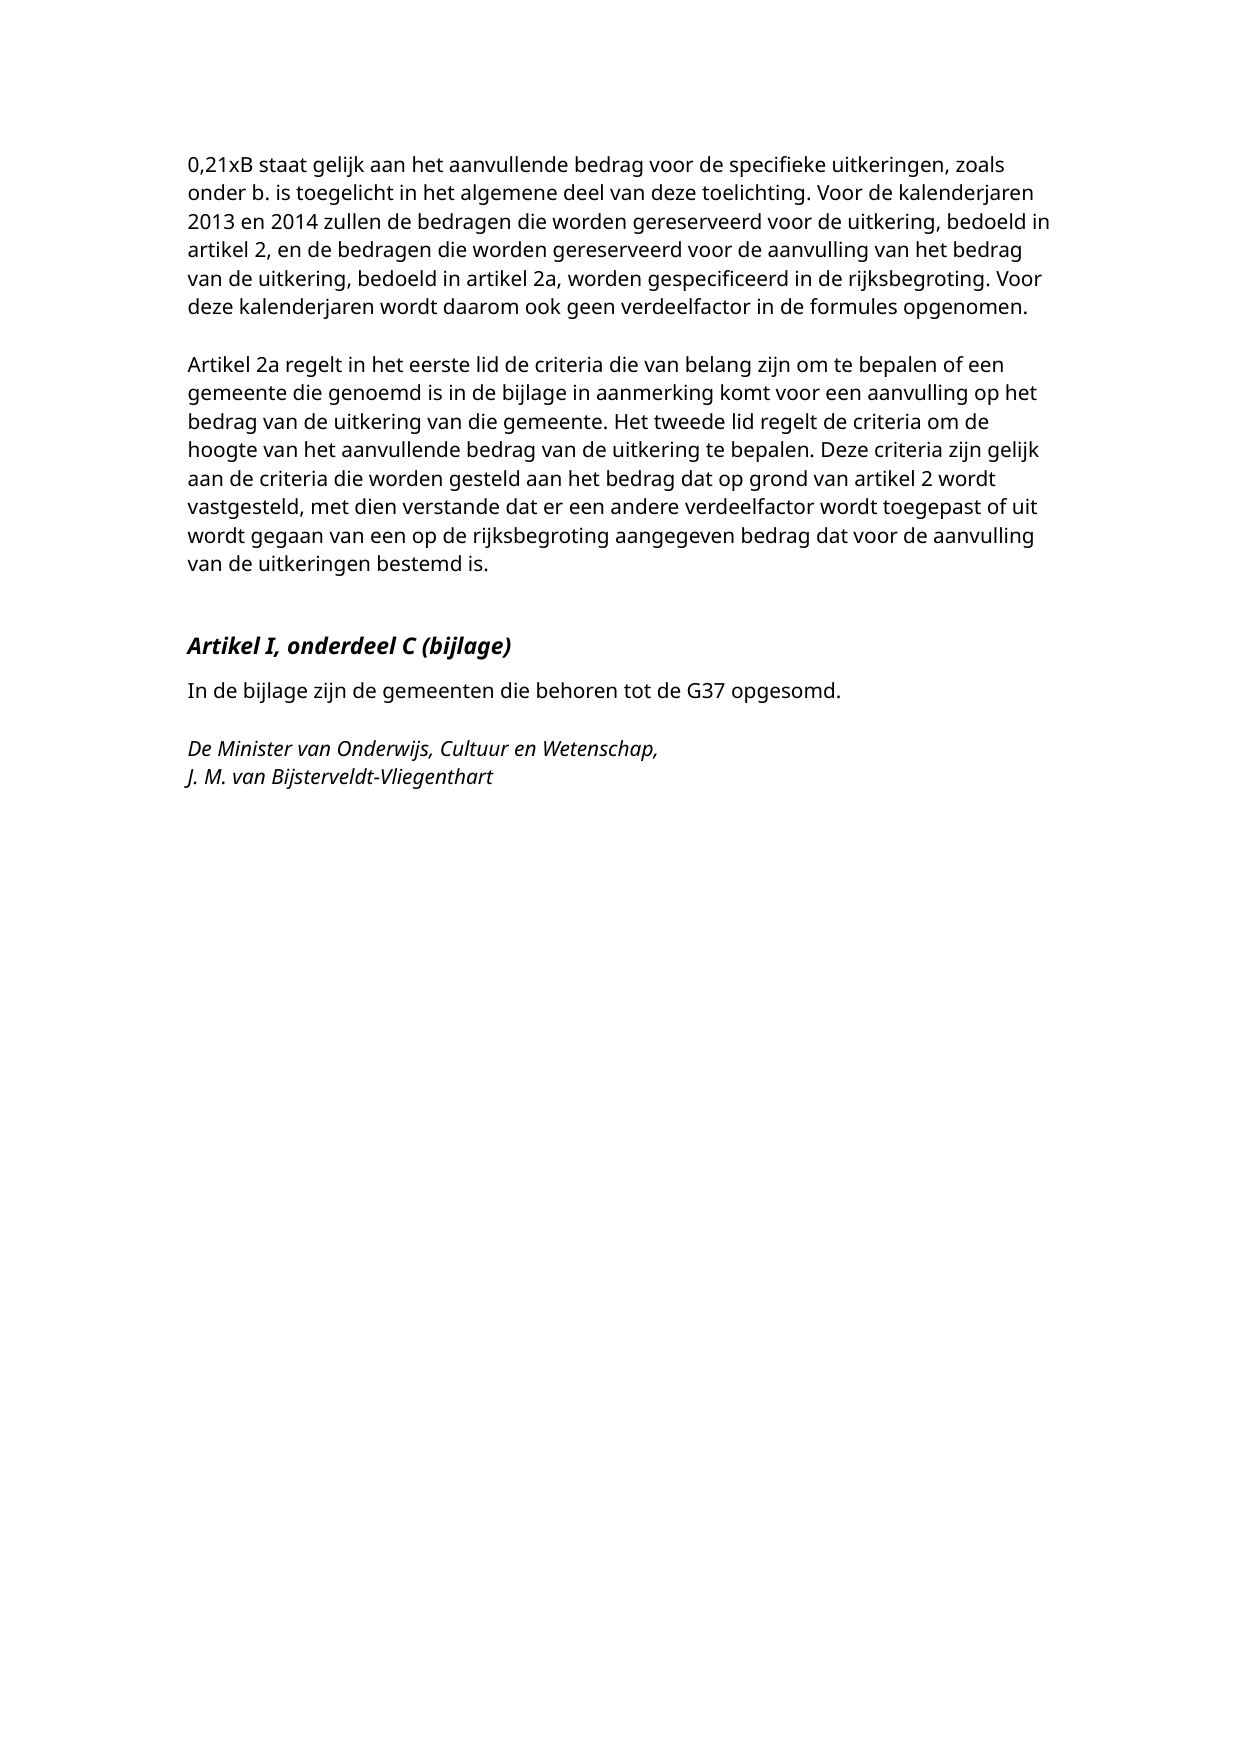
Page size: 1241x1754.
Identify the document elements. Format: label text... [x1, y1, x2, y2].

text 0,21xB staat gelijk aan het aanvullende bedrag voor de specifieke uitkeringen, zoals onder b. is toegelicht in het algemene deel van deze toelichting. Voor de kalenderjaren 2013 en 2014 zullen de bedragen die worden gereserveerd voor de uitkering, bedoeld in artikel 2, en de bedragen die worden gereserveerd voor de aanvulling van het bedrag van de uitkering, bedoeld in artikel 2a, worden gespecificeerd in de rijksbegroting. Voor deze kalenderjaren wordt daarom ook geen verdeelfactor in de formules opgenomen. [187, 150, 1053, 321]
text Artikel 2a regelt in het eerste lid de criteria die van belang zijn om te bepalen of een gemeente die genoemd is in de bijlage in aanmerking komt voor een aanvulling op het bedrag van de uitkering van die gemeente. Het tweede lid regelt de criteria om de hoogte van het aanvullende bedrag van de uitkering te bepalen. Deze criteria zijn gelijk aan de criteria die worden gesteld aan het bedrag dat op grond van artikel 2 wordt vastgesteld, met dien verstande dat er een andere verdeelfactor wordt toegepast of uit wordt gegaan van een op de rijksbegroting aangegeven bedrag dat voor de aanvulling van de uitkeringen bestemd is. [187, 350, 1053, 578]
text J. M. van Bijsterveldt-Vliegenthart [187, 762, 1053, 791]
subtitle Artikel I, onderdeel C (bijlage) [187, 629, 1053, 661]
text In de bijlage zijn de gemeenten die behoren tot de G37 opgesomd. [187, 676, 1053, 704]
text De Minister van Onderwijs, Cultuur en Wetenschap, [187, 734, 1053, 762]
